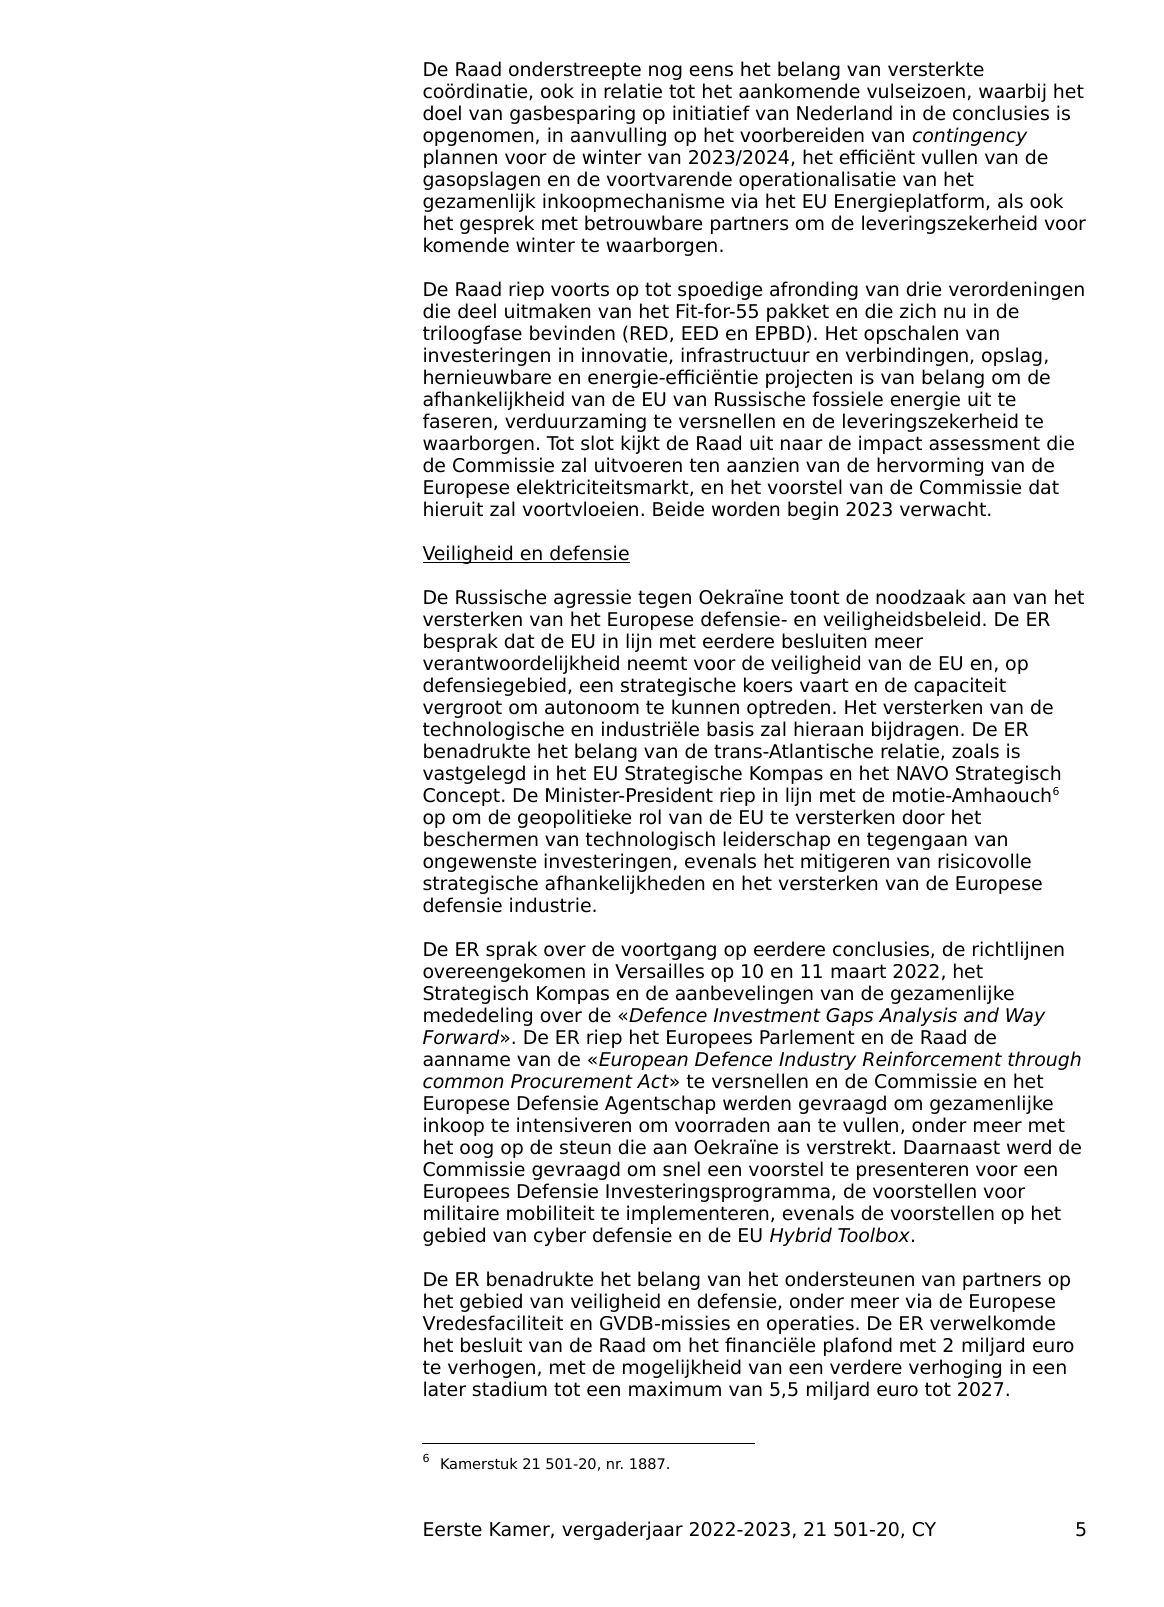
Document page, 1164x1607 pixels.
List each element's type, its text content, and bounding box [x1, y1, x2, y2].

subtitle Veiligheid en defensie [422, 543, 1087, 565]
text De ER sprak over de voortgang op eerdere conclusies, de richtlijnen overeengekomen in Versailles op 10 en 11 maart 2022, het Strategisch Kompas en de aanbevelingen van de gezamenlijke mededeling over de «Defence Investment Gaps Analysis and Way Forward». De ER riep het Europees Parlement en de Raad de aanname van de «European Defence Industry Reinforcement through common Procurement Act» te versnellen en de Commissie en het Europese Defensie Agentschap werden gevraagd om gezamenlijke inkoop te intensiveren om voorraden aan te vullen, onder meer met het oog op de steun die aan Oekraïne is verstrekt. Daarnaast werd de Commissie gevraagd om snel een voorstel te presenteren voor een Europees Defensie Investeringsprogramma, de voorstellen voor militaire mobiliteit te implementeren, evenals de voorstellen op het gebied van cyber defensie en de EU Hybrid Toolbox. [422, 939, 1087, 1247]
text Kamerstuk 21 501-20, nr. 1887. [422, 1452, 1087, 1474]
text De Raad onderstreepte nog eens het belang van versterkte coördinatie, ook in relatie tot het aankomende vulseizoen, waarbij het doel van gasbesparing op initiatief van Nederland in de conclusies is opgenomen, in aanvulling op het voorbereiden van contingency plannen voor de winter van 2023/2024, het efficiënt vullen van de gasopslagen en de voortvarende operationalisatie van het gezamenlijk inkoopmechanisme via het EU Energieplatform, als ook het gesprek met betrouwbare partners om de leveringszekerheid voor komende winter te waarborgen. [422, 59, 1087, 257]
text De Raad riep voorts op tot spoedige afronding van drie verordeningen die deel uitmaken van het Fit-for-55 pakket en die zich nu in de triloogfase bevinden (RED, EED en EPBD). Het opschalen van investeringen in innovatie, infrastructuur en verbindingen, opslag, hernieuwbare en energie-efficiëntie projecten is van belang om de afhankelijkheid van de EU van Russische fossiele energie uit te faseren, verduurzaming te versnellen en de leveringszekerheid te waarborgen. Tot slot kijkt de Raad uit naar de impact assessment die de Commissie zal uitvoeren ten aanzien van de hervorming van de Europese elektriciteitsmarkt, en het voorstel van de Commissie dat hieruit zal voortvloeien. Beide worden begin 2023 verwacht. [422, 279, 1087, 521]
text De Russische agressie tegen Oekraïne toont de noodzaak aan van het versterken van het Europese defensie- en veiligheidsbeleid. De ER besprak dat de EU in lijn met eerdere besluiten meer verantwoordelijkheid neemt voor de veiligheid van de EU en, op defensiegebied, een strategische koers vaart en de capaciteit vergroot om autonoom te kunnen optreden. Het versterken van de technologische en industriële basis zal hieraan bijdragen. De ER benadrukte het belang van de trans-Atlantische relatie, zoals is vastgelegd in het EU Strategische Kompas en het NAVO Strategisch Concept. De Minister-President riep in lijn met de motie-Amhaouch op om de geopolitieke rol van de EU te versterken door het beschermen van technologisch leiderschap en tegengaan van ongewenste investeringen, evenals het mitigeren van risicovolle strategische afhankelijkheden en het versterken van de Europese defensie industrie. [422, 587, 1087, 917]
text De ER benadrukte het belang van het ondersteunen van partners op het gebied van veiligheid en defensie, onder meer via de Europese Vredesfaciliteit en GVDB-missies en operaties. De ER verwelkomde het besluit van de Raad om het financiële plafond met 2 miljard euro te verhogen, met de mogelijkheid van een verdere verhoging in een later stadium tot een maximum van 5,5 miljard euro tot 2027. [422, 1269, 1087, 1401]
